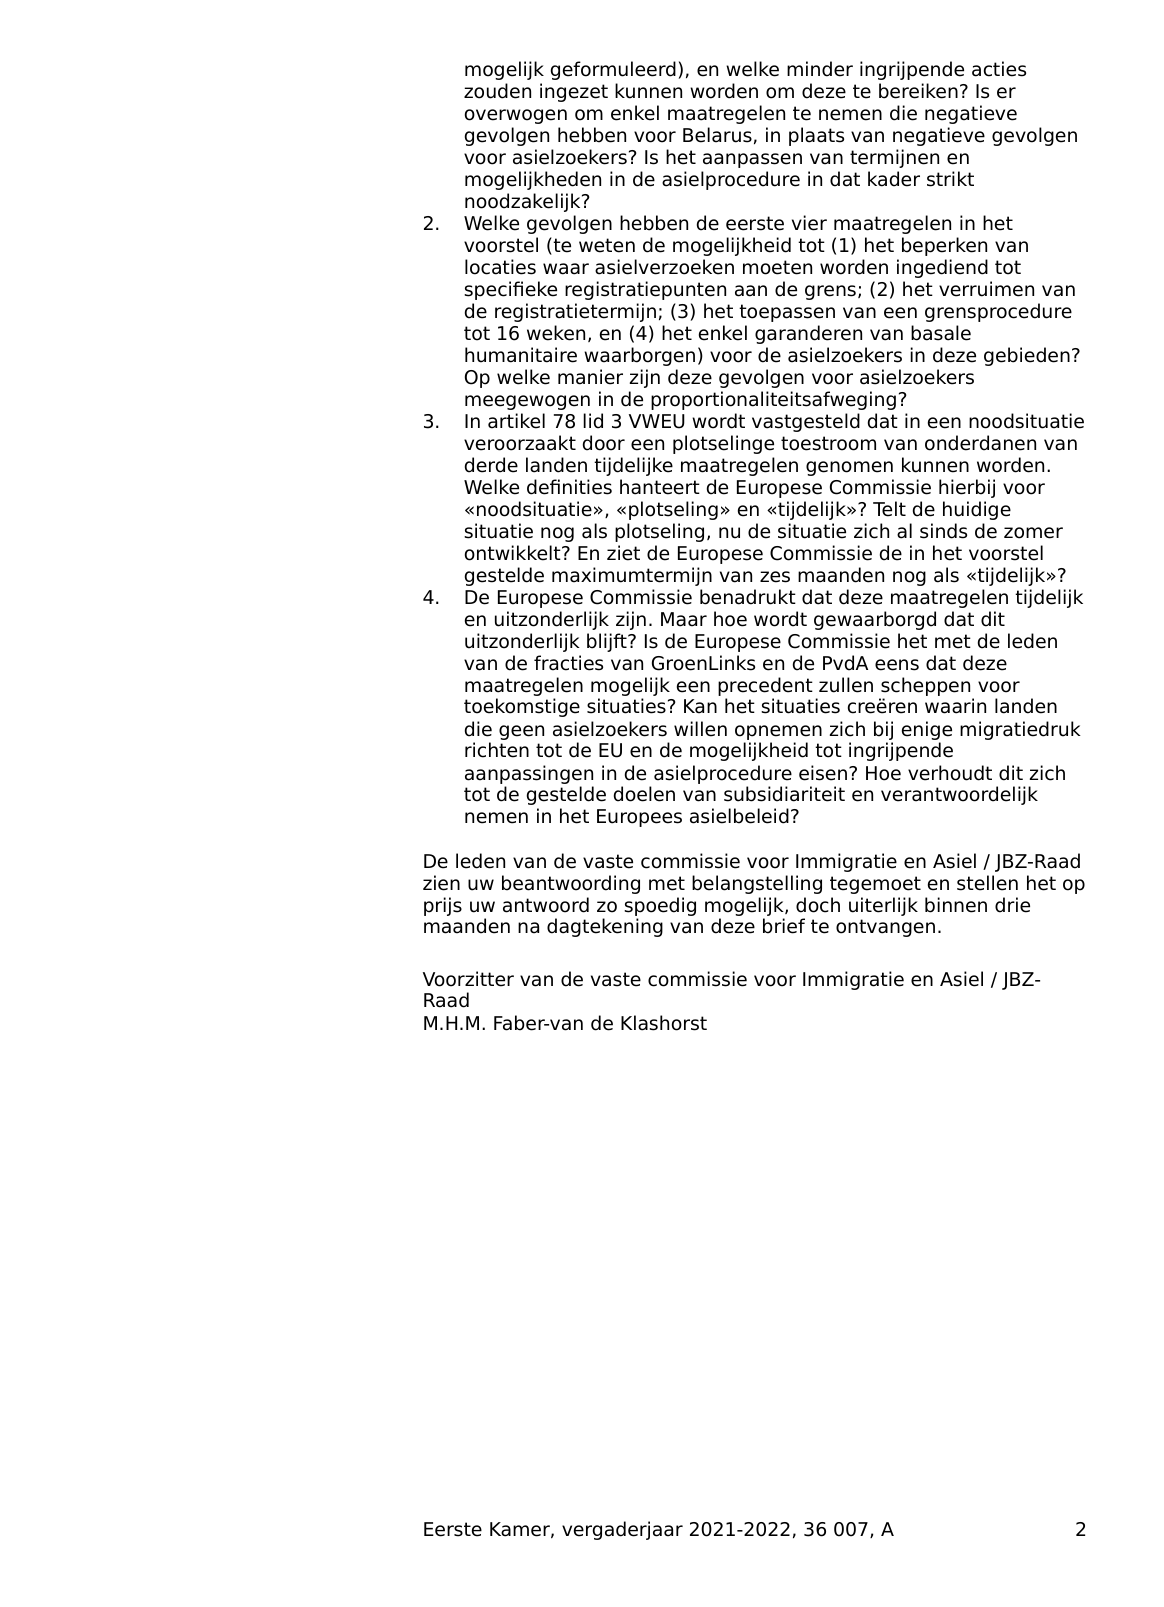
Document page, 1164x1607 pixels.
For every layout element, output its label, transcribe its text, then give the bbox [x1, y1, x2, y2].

text 2. Welke gevolgen hebben de eerste vier maatregelen in het voorstel (te weten de mogelijkheid tot (1) het beperken van locaties waar asielverzoeken moeten worden ingediend tot specifieke registratiepunten aan de grens; (2) het verruimen van de registratietermijn; (3) het toepassen van een grensprocedure tot 16 weken, en (4) het enkel garanderen van basale humanitaire waarborgen) voor de asielzoekers in deze gebieden? Op welke manier zijn deze gevolgen voor asielzoekers meegewogen in de proportionaliteitsafweging? [422, 213, 1087, 411]
text Voorzitter van de vaste commissie voor Immigratie en Asiel / JBZ-Raad M.H.M. Faber-van de Klashorst [422, 968, 1087, 1034]
text De leden van de vaste commissie voor Immigratie en Asiel / JBZ-Raad zien uw beantwoording met belangstelling tegemoet en stellen het op prijs uw antwoord zo spoedig mogelijk, doch uiterlijk binnen drie maanden na dagtekening van deze brief te ontvangen. [422, 851, 1087, 938]
text mogelijk geformuleerd), en welke minder ingrijpende acties zouden ingezet kunnen worden om deze te bereiken? Is er overwogen om enkel maatregelen te nemen die negatieve gevolgen hebben voor Belarus, in plaats van negatieve gevolgen voor asielzoekers? Is het aanpassen van termijnen en mogelijkheden in de asielprocedure in dat kader strikt noodzakelijk? [422, 59, 1087, 213]
text 3. In artikel 78 lid 3 VWEU wordt vastgesteld dat in een noodsituatie veroorzaakt door een plotselinge toestroom van onderdanen van derde landen tijdelijke maatregelen genomen kunnen worden. Welke definities hanteert de Europese Commissie hierbij voor «noodsituatie», «plotseling» en «tijdelijk»? Telt de huidige situatie nog als plotseling, nu de situatie zich al sinds de zomer ontwikkelt? En ziet de Europese Commissie de in het voorstel gestelde maximumtermijn van zes maanden nog als «tijdelijk»? [422, 411, 1087, 587]
text 4. De Europese Commissie benadrukt dat deze maatregelen tijdelijk en uitzonderlijk zijn. Maar hoe wordt gewaarborgd dat dit uitzonderlijk blijft? Is de Europese Commissie het met de leden van de fracties van GroenLinks en de PvdA eens dat deze maatregelen mogelijk een precedent zullen scheppen voor toekomstige situaties? Kan het situaties creëren waarin landen die geen asielzoekers willen opnemen zich bij enige migratiedruk richten tot de EU en de mogelijkheid tot ingrijpende aanpassingen in de asielprocedure eisen? Hoe verhoudt dit zich tot de gestelde doelen van subsidiariteit en verantwoordelijk nemen in het Europees asielbeleid? [422, 587, 1087, 828]
